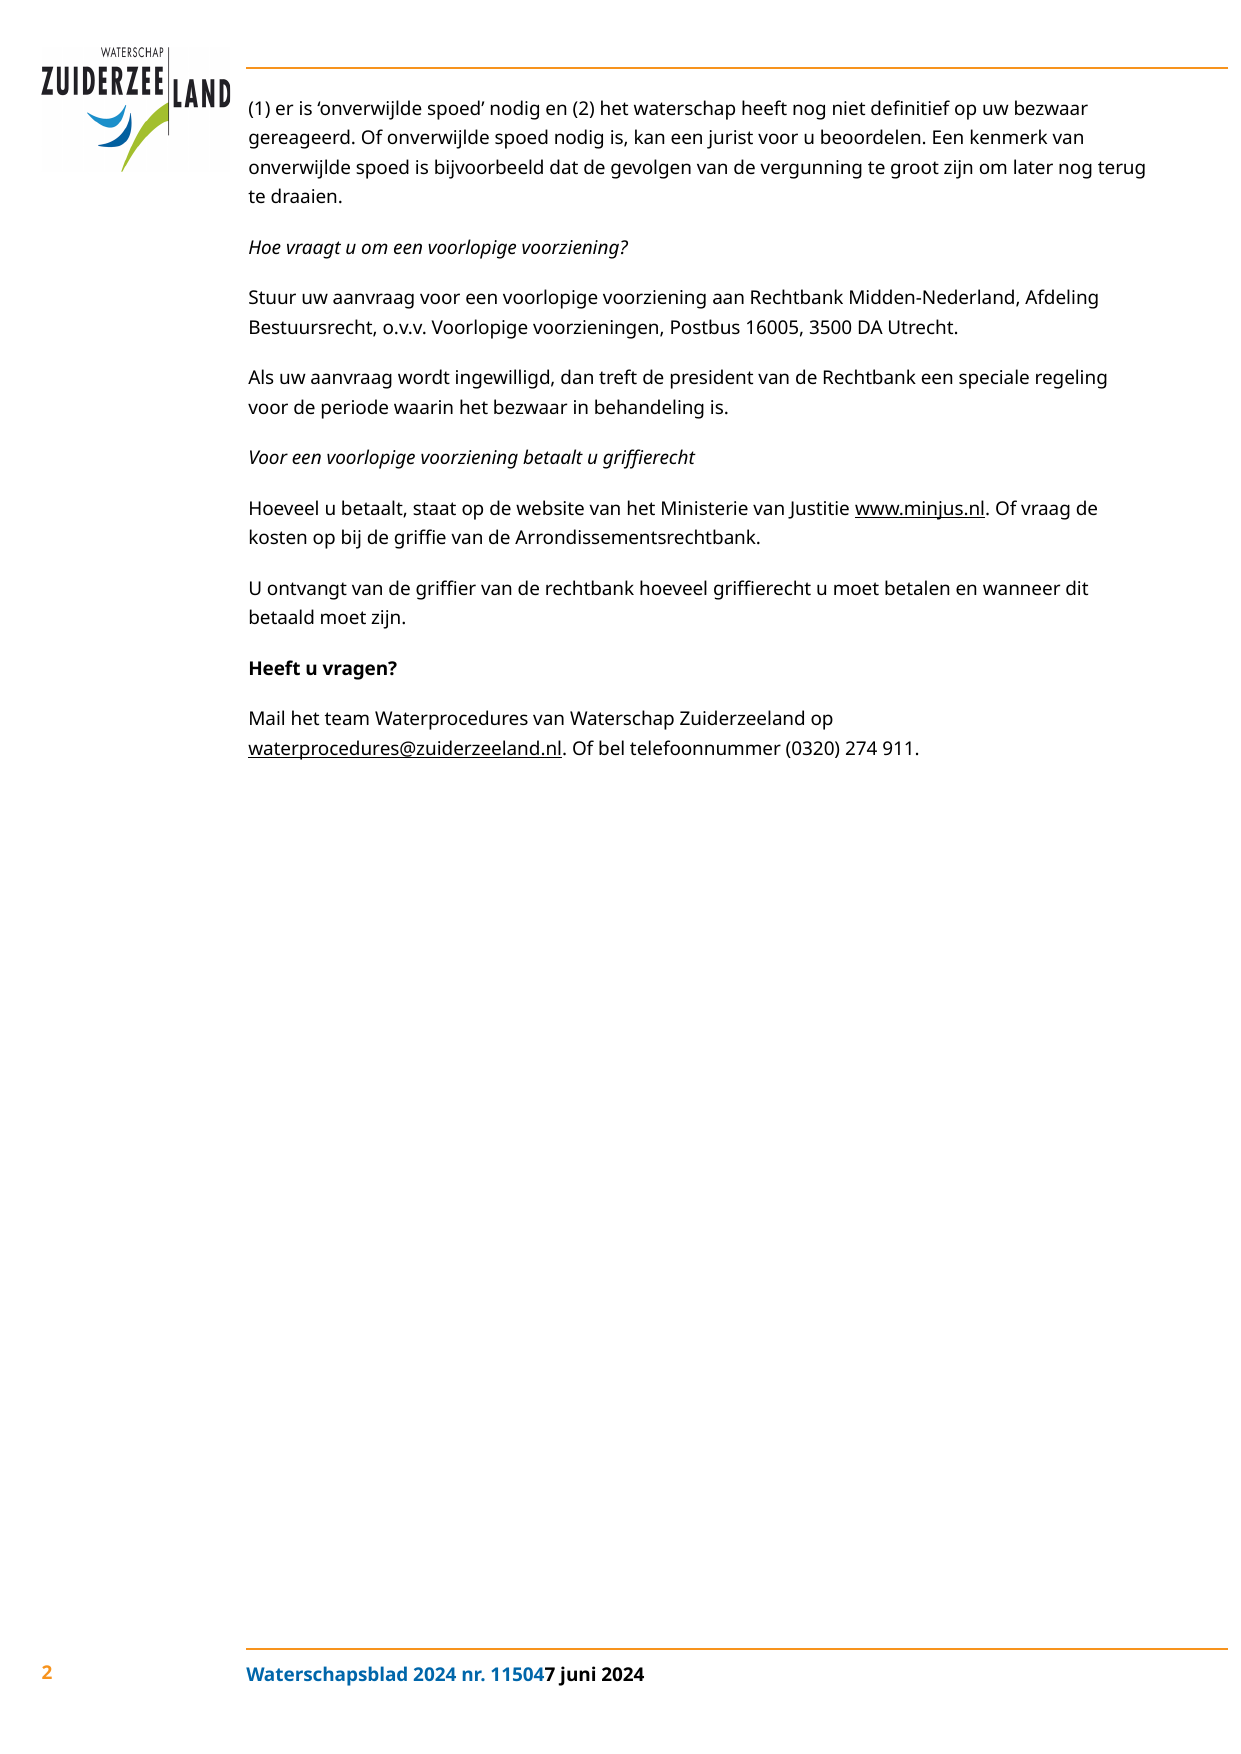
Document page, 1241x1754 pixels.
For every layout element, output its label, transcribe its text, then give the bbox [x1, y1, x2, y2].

text Hoeveel u betaalt, staat op de website van het Ministerie van Justitie www.minjus.nl. Of vraag de kosten op bij de griffie van de Arrondissementsrechtbank. [248, 495, 1152, 550]
text Als uw aanvraag wordt ingewilligd, dan treft de president van de Rechtbank een speciale regeling voor de periode waarin het bezwaar in behandeling is. [248, 364, 1152, 420]
text (1) er is ‘onverwijlde spoed’ nodig en (2) het waterschap heeft nog niet definitief op uw bezwaar gereageerd. Of onverwijlde spoed nodig is, kan een jurist voor u beoordelen. Een kenmerk van onverwijlde spoed is bijvoorbeeld dat de gevolgen van de vergunning te groot zijn om later nog terug te draaien. [248, 95, 1152, 209]
text Voor een voorlopige voorziening betaalt u griffierecht [248, 444, 1152, 470]
text Mail het team Waterprocedures van Waterschap Zuiderzeeland op waterprocedures@zuiderzeeland.nl. Of bel telefoonnummer (0320) 274 911. [248, 705, 1152, 761]
text Heeft u vragen? [248, 655, 1152, 681]
text Hoe vraagt u om een voorlopige voorziening? [248, 234, 1152, 260]
text U ontvangt van de griffier van de rechtbank hoeveel griffierecht u moet betalen en wanneer dit betaald moet zijn. [248, 575, 1152, 630]
text Stuur uw aanvraag voor een voorlopige voorziening aan Rechtbank Midden-Nederland, Afdeling Bestuursrecht, o.v.v. Voorlopige voorzieningen, Postbus 16005, 3500 DA Utrecht. [248, 284, 1152, 340]
picture [41, 47, 231, 172]
